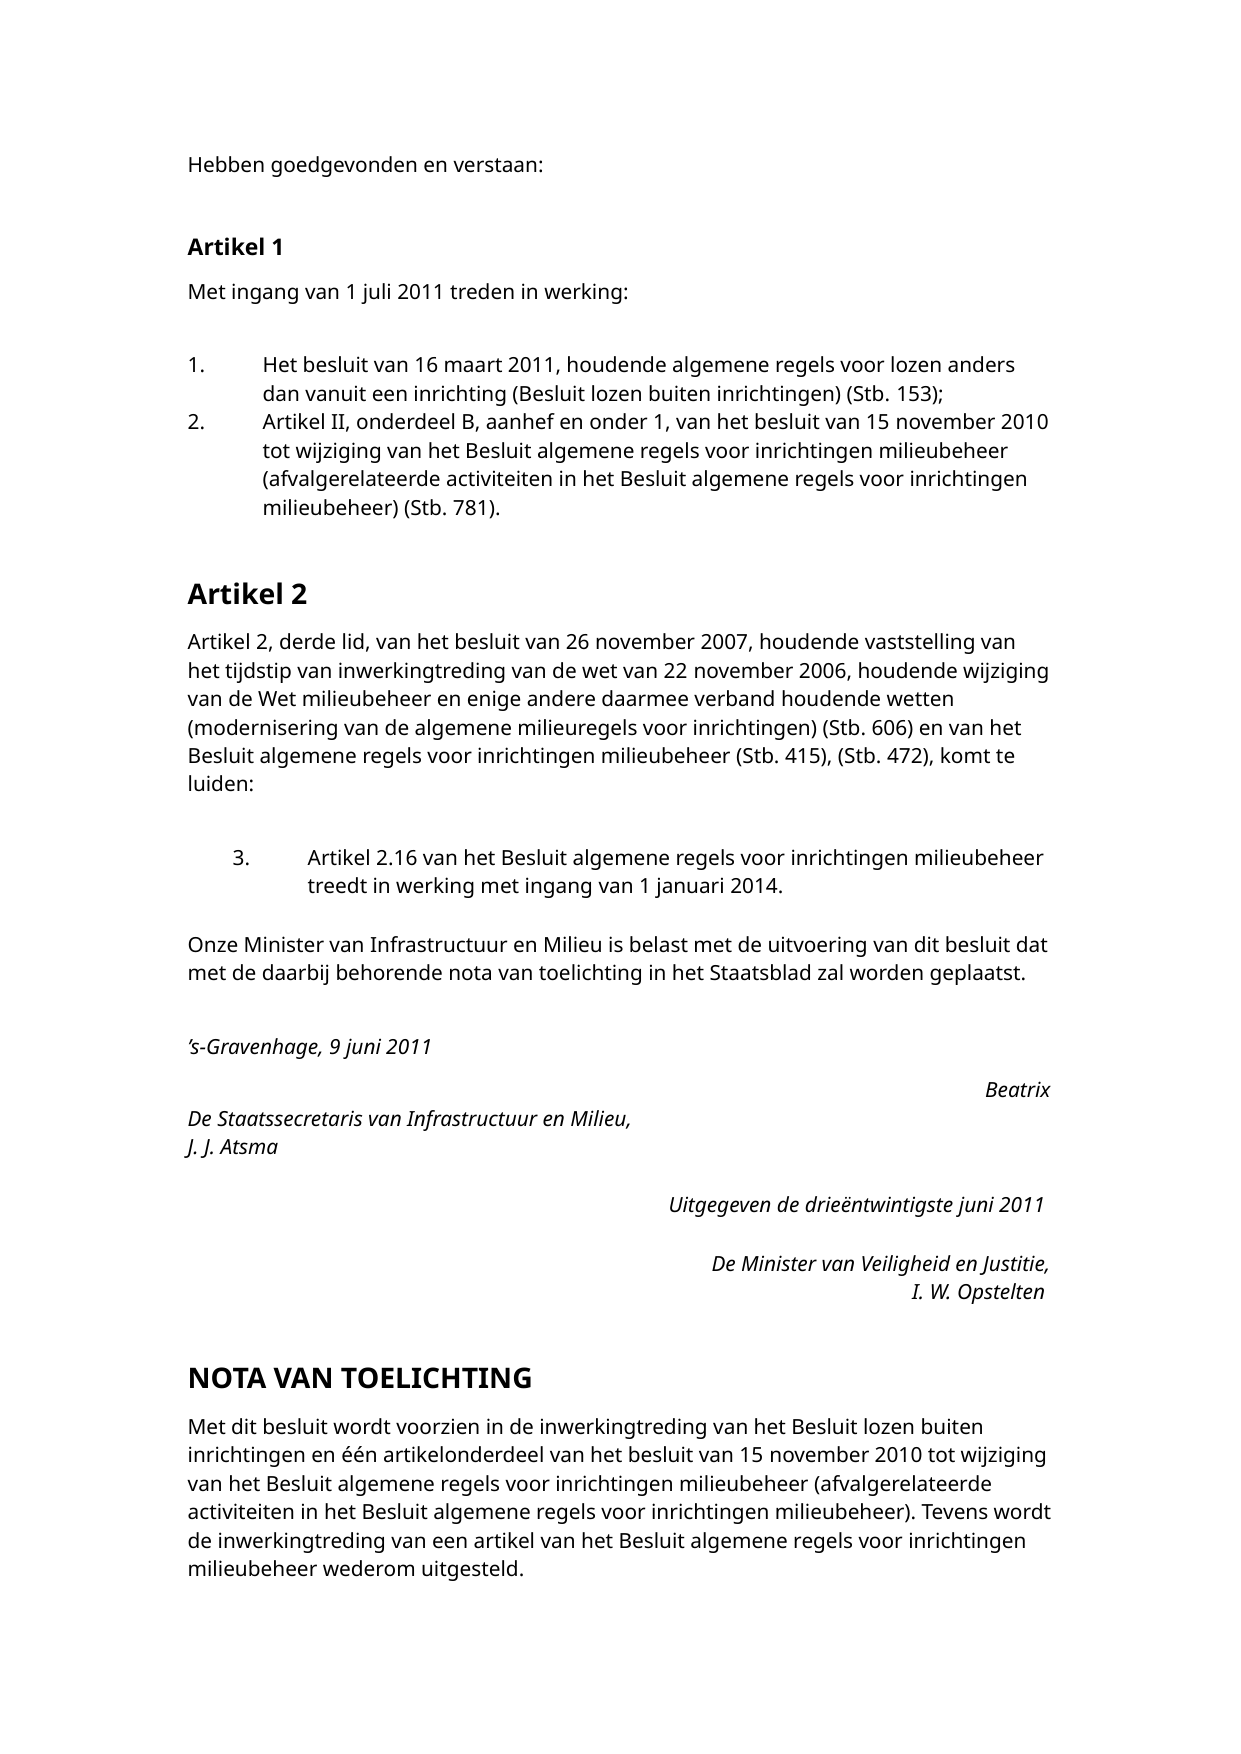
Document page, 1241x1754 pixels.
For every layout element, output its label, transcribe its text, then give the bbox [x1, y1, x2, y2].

text Onze Minister van Infrastructuur en Milieu is belast met de uitvoering van dit besluit dat met de daarbij behorende nota van toelichting in het Staatsblad zal worden geplaatst. [187, 930, 1053, 987]
text Met ingang van 1 juli 2011 treden in werking: [187, 277, 1053, 306]
text Beatrix [187, 1075, 1053, 1104]
text I. W. Opstelten [187, 1277, 1053, 1306]
subtitle NOTA VAN TOELICHTING [187, 1358, 1053, 1397]
text De Staatssecretaris van Infrastructuur en Milieu, [187, 1104, 1053, 1132]
text Met dit besluit wordt voorzien in de inwerkingtreding van het Besluit lozen buiten inrichtingen en één artikelonderdeel van het besluit van 15 november 2010 tot wijziging van het Besluit algemene regels voor inrichtingen milieubeheer (afvalgerelateerde activiteiten in het Besluit algemene regels voor inrichtingen milieubeheer). Tevens wordt de inwerkingtreding van een artikel van het Besluit algemene regels voor inrichtingen milieubeheer wederom uitgesteld. [187, 1412, 1053, 1583]
text Hebben goedgevonden en verstaan: [187, 150, 1053, 178]
text J. J. Atsma [187, 1132, 1053, 1161]
text Uitgegeven de drieëntwintigste juni 2011 [187, 1191, 1053, 1219]
subtitle Artikel 1 [187, 231, 1053, 262]
subtitle Artikel 2 [187, 574, 1053, 612]
text ’s-Gravenhage, 9 juni 2011 [187, 1032, 1053, 1060]
list Het besluit van 16 maart 2011, houdende algemene regels voor lozen anders dan vanuit een inrichting (Besluit lozen buiten inrichtingen) (Stb. 153); [187, 351, 1053, 407]
list Artikel 2.16 van het Besluit algemene regels voor inrichtingen milieubeheer treedt in werking met ingang van 1 januari 2014. [232, 843, 1053, 900]
text De Minister van Veiligheid en Justitie, [187, 1249, 1053, 1277]
list Artikel II, onderdeel B, aanhef en onder 1, van het besluit van 15 november 2010 tot wijziging van het Besluit algemene regels voor inrichtingen milieubeheer (afvalgerelateerde activiteiten in het Besluit algemene regels voor inrichtingen milieubeheer) (Stb. 781). [187, 407, 1053, 521]
text Artikel 2, derde lid, van het besluit van 26 november 2007, houdende vaststelling van het tijdstip van inwerkingtreding van de wet van 22 november 2006, houdende wijziging van de Wet milieubeheer en enige andere daarmee verband houdende wetten (modernisering van de algemene milieuregels voor inrichtingen) (Stb. 606) en van het Besluit algemene regels voor inrichtingen milieubeheer (Stb. 415), (Stb. 472), komt te luiden: [187, 627, 1053, 798]
